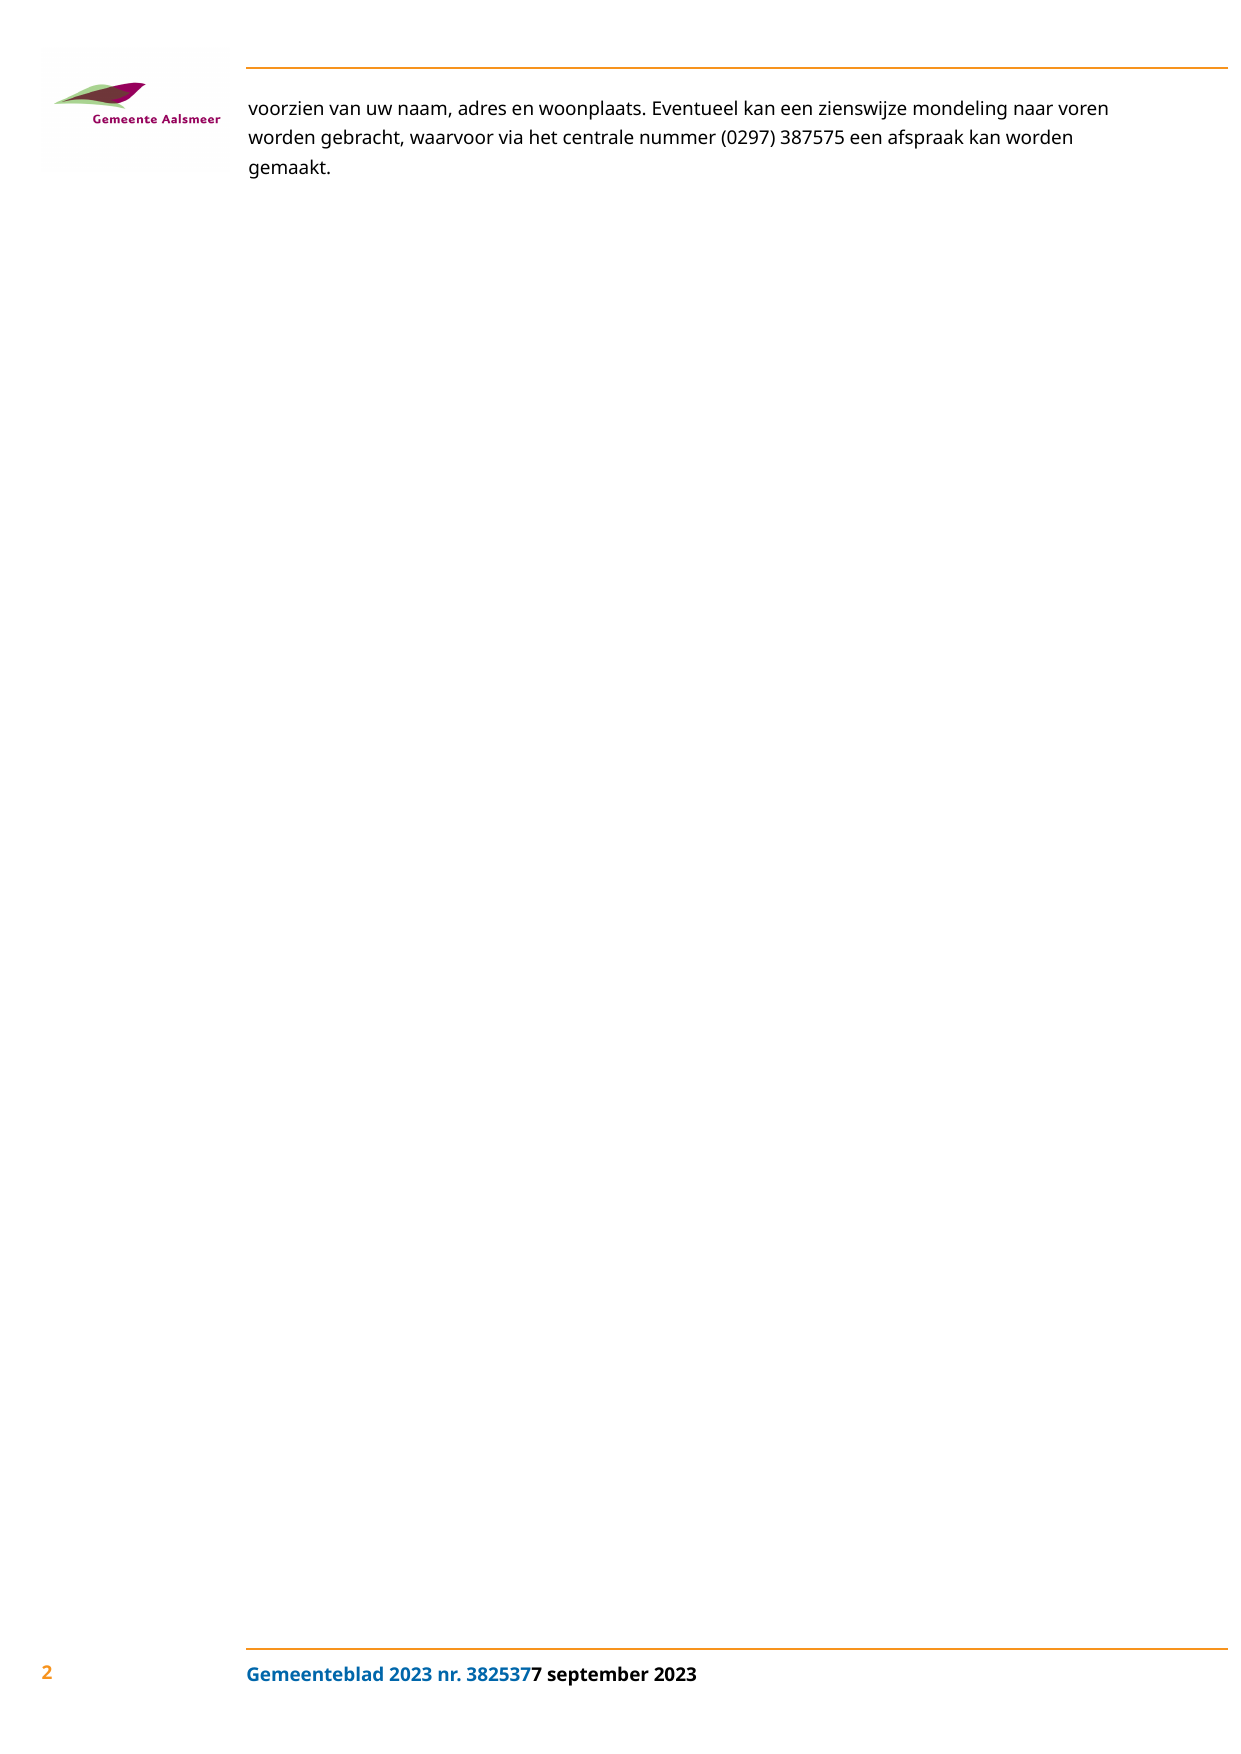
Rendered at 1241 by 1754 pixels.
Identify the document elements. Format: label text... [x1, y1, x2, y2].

picture [41, 47, 231, 172]
text voorzien van uw naam, adres en woonplaats. Eventueel kan een zienswijze mondeling naar voren worden gebracht, waarvoor via het centrale nummer (0297) 387575 een afspraak kan worden gemaakt. [248, 95, 1152, 180]
